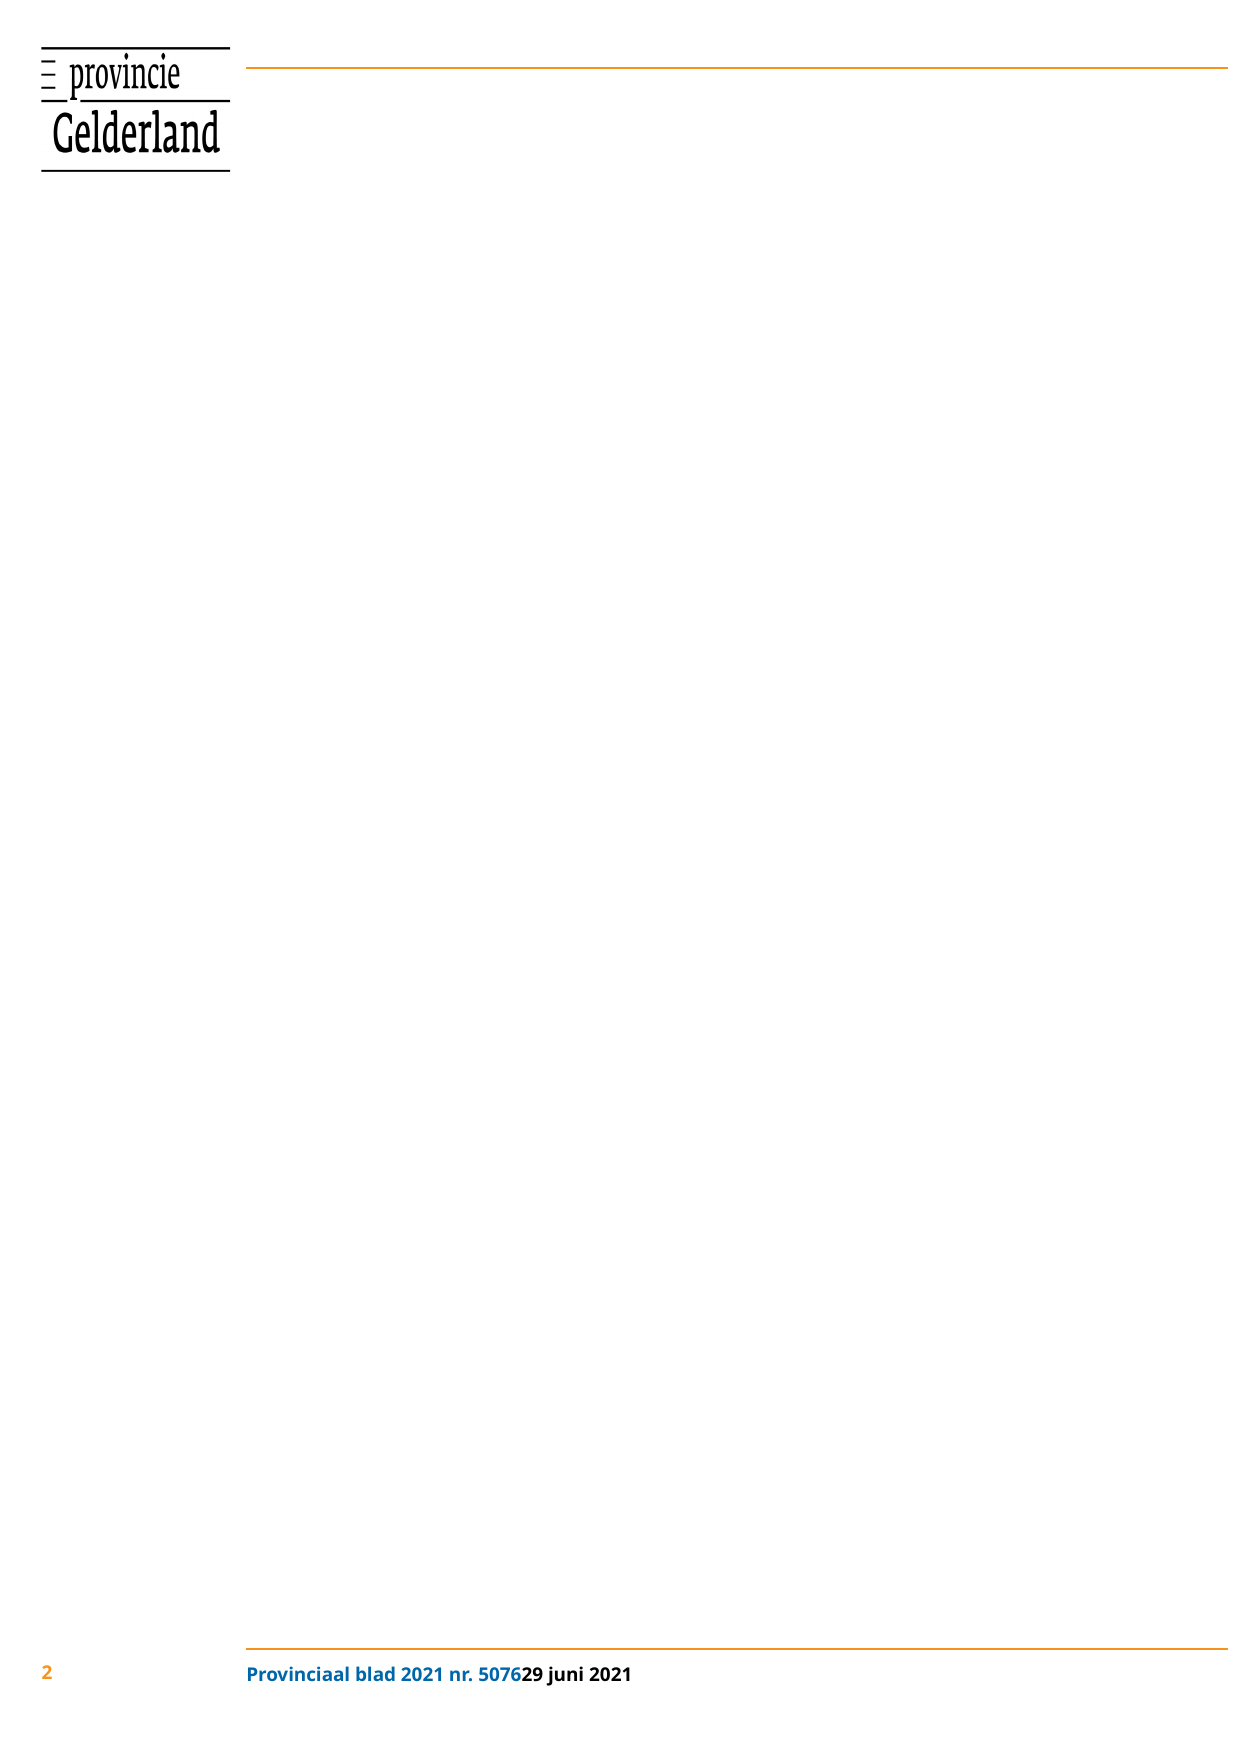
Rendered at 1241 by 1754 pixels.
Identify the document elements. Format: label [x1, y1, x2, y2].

picture [41, 47, 231, 172]
